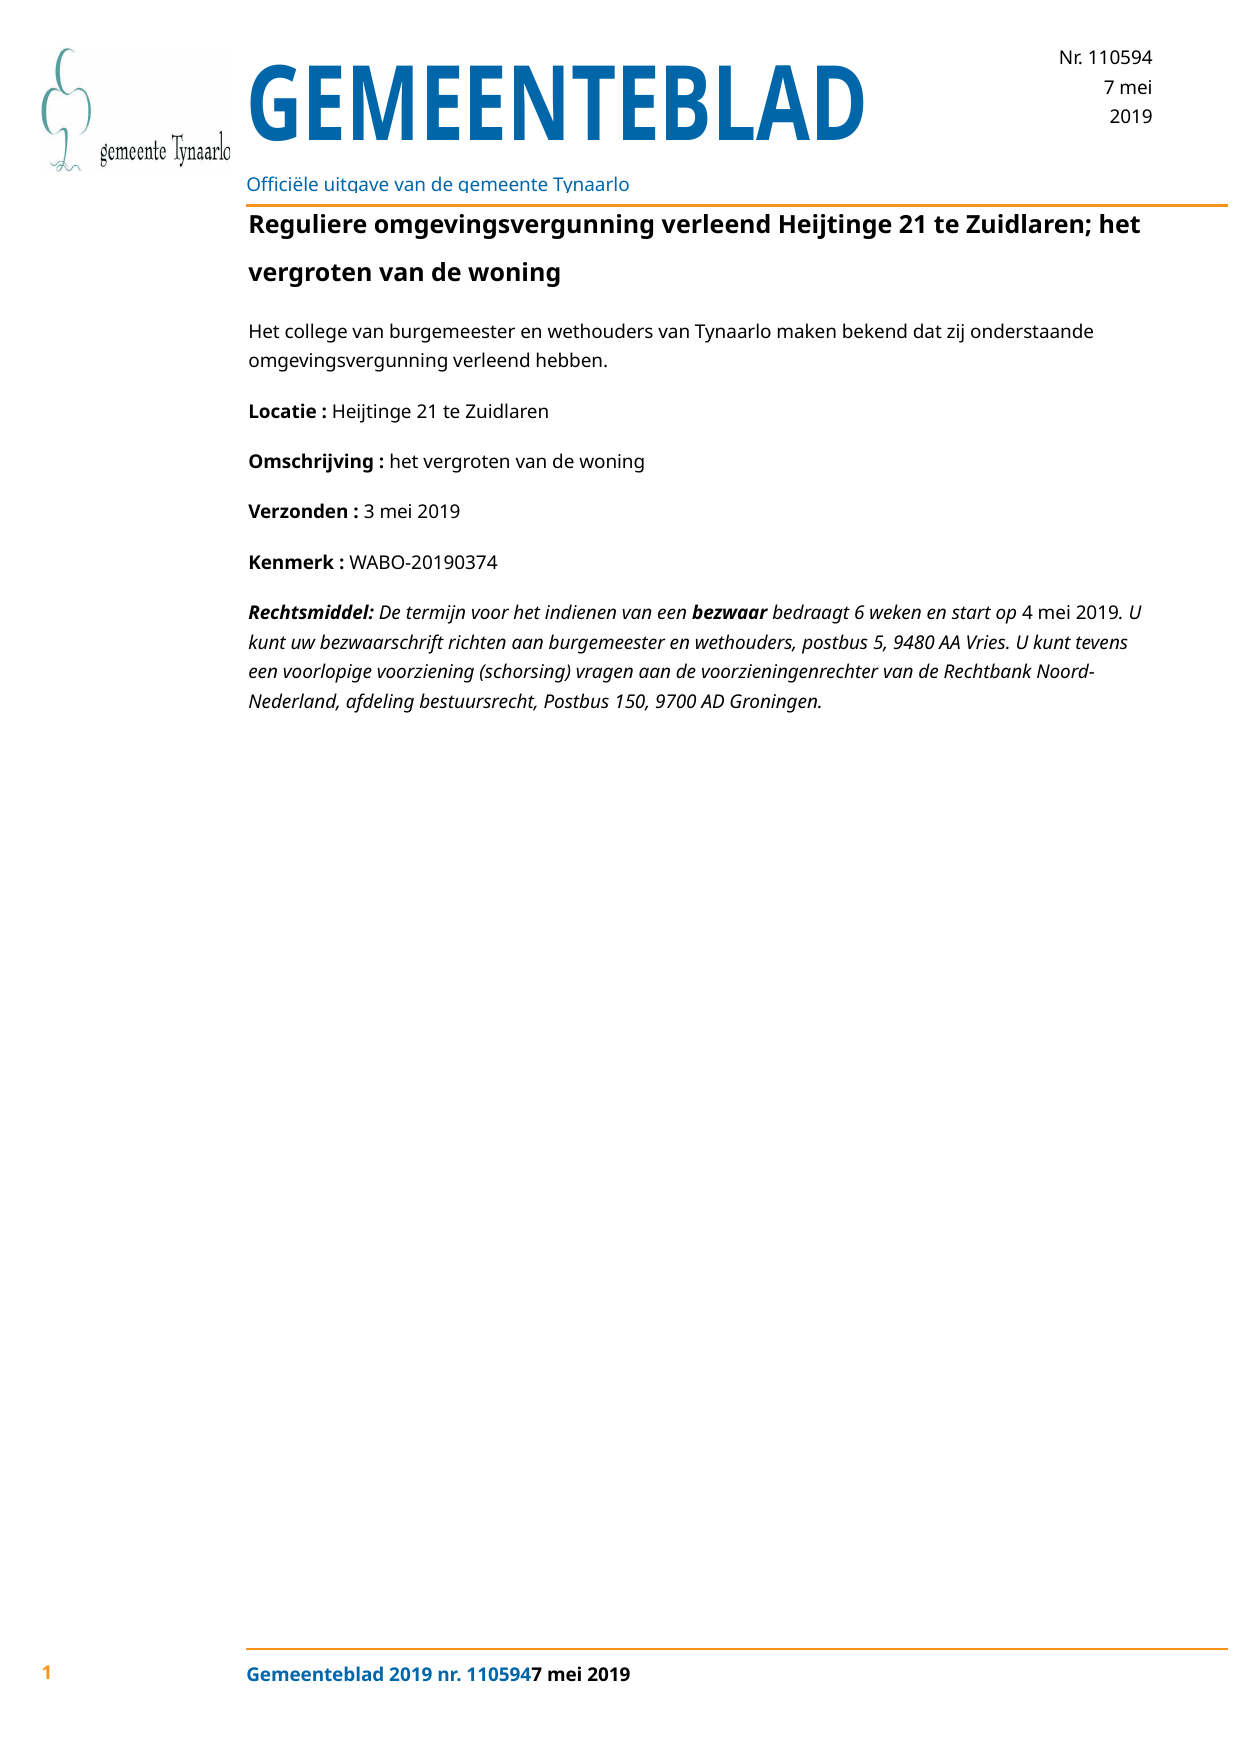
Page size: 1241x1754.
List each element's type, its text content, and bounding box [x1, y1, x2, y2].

text Rechtsmiddel: De termijn voor het indienen van een bezwaar bedraagt 6 weken en start op 4 mei 2019. U kunt uw bezwaarschrift richten aan burgemeester en wethouders, postbus 5, 9480 AA Vries. U kunt tevens een voorlopige voorziening (schorsing) vragen aan de voorzieningenrechter van de Rechtbank Noord-Nederland, afdeling bestuursrecht, Postbus 150, 9700 AD Groningen. [248, 599, 1152, 714]
text Reguliere omgevingsvergunning verleend Heijtinge 21 te Zuidlaren; het vergroten van de woning [248, 207, 1152, 288]
text Kenmerk : WABO-20190374 [248, 549, 1152, 575]
picture [41, 47, 231, 172]
text Omschrijving : het vergroten van de woning [248, 448, 1152, 474]
text Locatie : Heijtinge 21 te Zuidlaren [248, 398, 1152, 424]
text Verzonden : 3 mei 2019 [248, 499, 1152, 524]
text Het college van burgemeester en wethouders van Tynaarlo maken bekend dat zij onderstaande omgevingsvergunning verleend hebben. [248, 318, 1152, 373]
